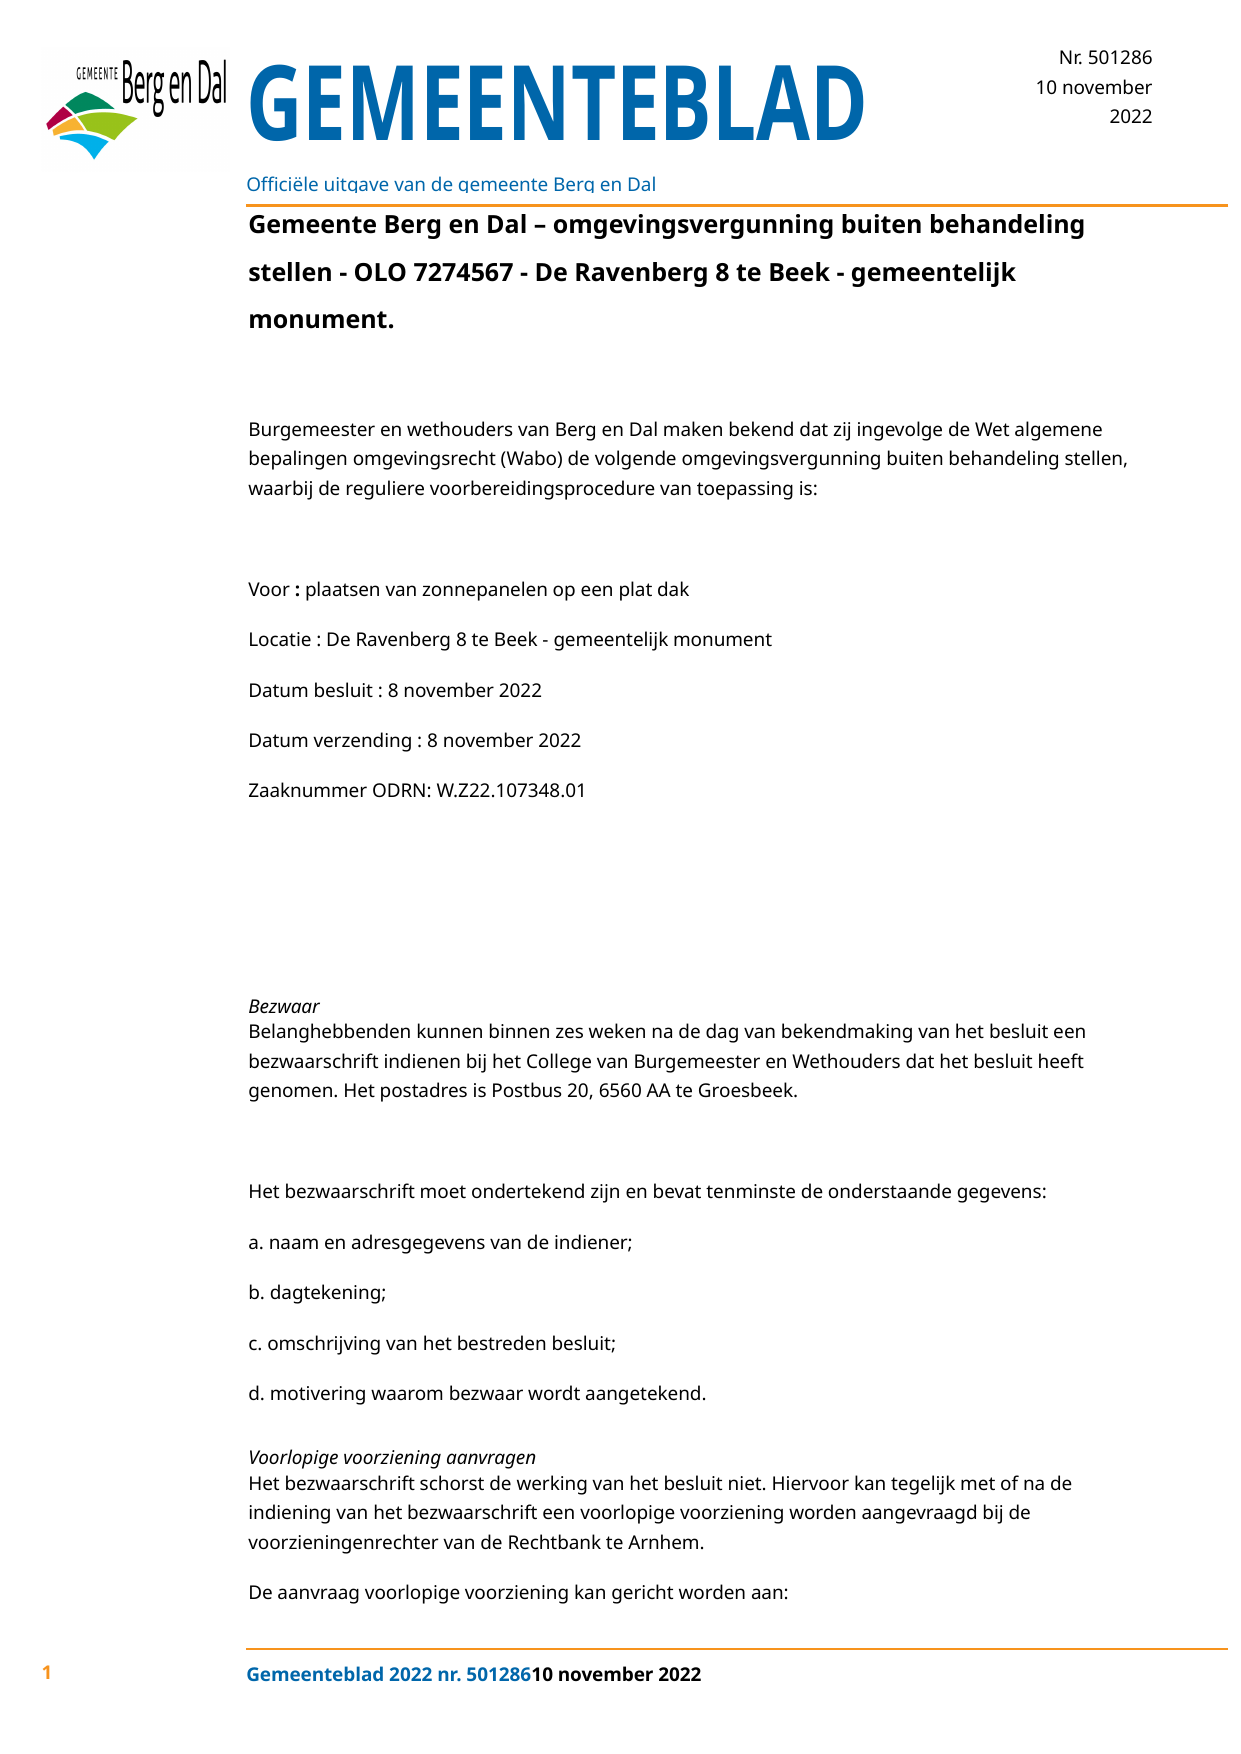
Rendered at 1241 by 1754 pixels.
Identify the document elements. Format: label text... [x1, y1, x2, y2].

picture [41, 47, 231, 172]
text Voorlopige voorziening aanvragen [248, 1444, 1152, 1470]
text Het bezwaarschrift moet ondertekend zijn en bevat tenminste de onderstaande gegevens: [248, 1178, 1152, 1204]
text b. dagtekening; [248, 1279, 1152, 1305]
text Zaaknummer ODRN: W.Z22.107348.01 [248, 778, 1152, 803]
text Burgemeester en wethouders van Berg en Dal maken bekend dat zij ingevolge de Wet algemene bepalingen omgevingsrecht (Wabo) de volgende omgevingsvergunning buiten behandeling stellen, waarbij de reguliere voorbereidingsprocedure van toepassing is: [248, 416, 1152, 501]
text Het bezwaarschrift schorst de werking van het besluit niet. Hiervoor kan tegelijk met of na de indiening van het bezwaarschrift een voorlopige voorziening worden aangevraagd bij de voorzieningenrechter van de Rechtbank te Arnhem. [248, 1470, 1152, 1555]
text Gemeente Berg en Dal – omgevingsvergunning buiten behandeling stellen - OLO 7274567 - De Ravenberg 8 te Beek - gemeentelijk monument. [248, 207, 1152, 336]
text d. motivering waarom bezwaar wordt aangetekend. [248, 1380, 1152, 1406]
text Locatie : De Ravenberg 8 te Beek - gemeentelijk monument [248, 626, 1152, 652]
text a. naam en adresgegevens van de indiener; [248, 1229, 1152, 1255]
text Belanghebbenden kunnen binnen zes weken na de dag van bekendmaking van het besluit een bezwaarschrift indienen bij het College van Burgemeester en Wethouders dat het besluit heeft genomen. Het postadres is Postbus 20, 6560 AA te Groesbeek. [248, 1018, 1152, 1103]
text Bezwaar [248, 993, 1152, 1018]
text Voor : plaatsen van zonnepanelen op een plat dak [248, 576, 1152, 602]
text Datum besluit : 8 november 2022 [248, 677, 1152, 702]
text c. omschrijving van het bestreden besluit; [248, 1330, 1152, 1356]
text Datum verzending : 8 november 2022 [248, 727, 1152, 753]
text De aanvraag voorlopige voorziening kan gericht worden aan: [248, 1579, 1152, 1605]
